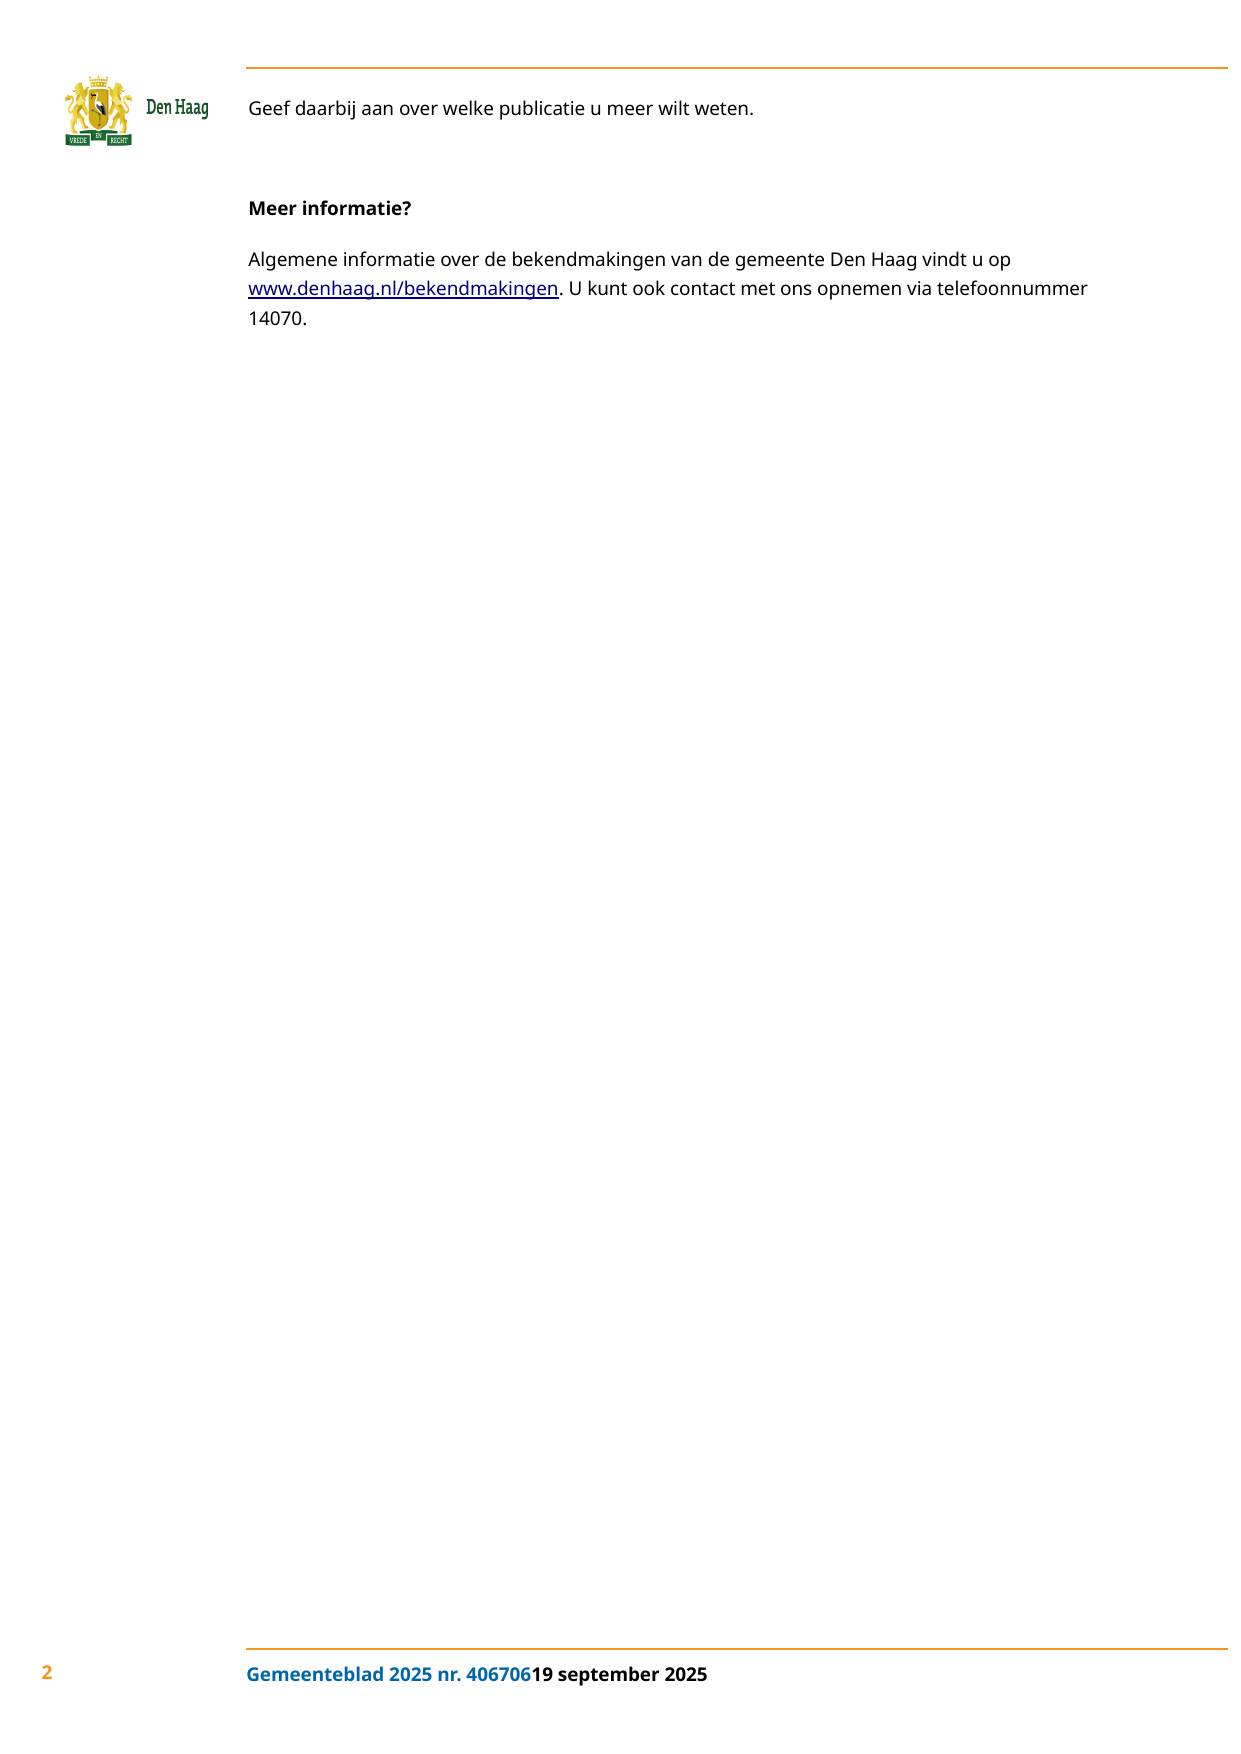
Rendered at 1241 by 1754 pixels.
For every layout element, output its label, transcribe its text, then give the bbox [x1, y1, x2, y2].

text Geef daarbij aan over welke publicatie u meer wilt weten. [248, 95, 1152, 121]
picture [41, 47, 231, 172]
text Meer informatie? [248, 196, 1152, 221]
text Algemene informatie over de bekendmakingen van de gemeente Den Haag vindt u op www.denhaag.nl/bekendmakingen. U kunt ook contact met ons opnemen via telefoonnummer 14070. [248, 246, 1152, 331]
